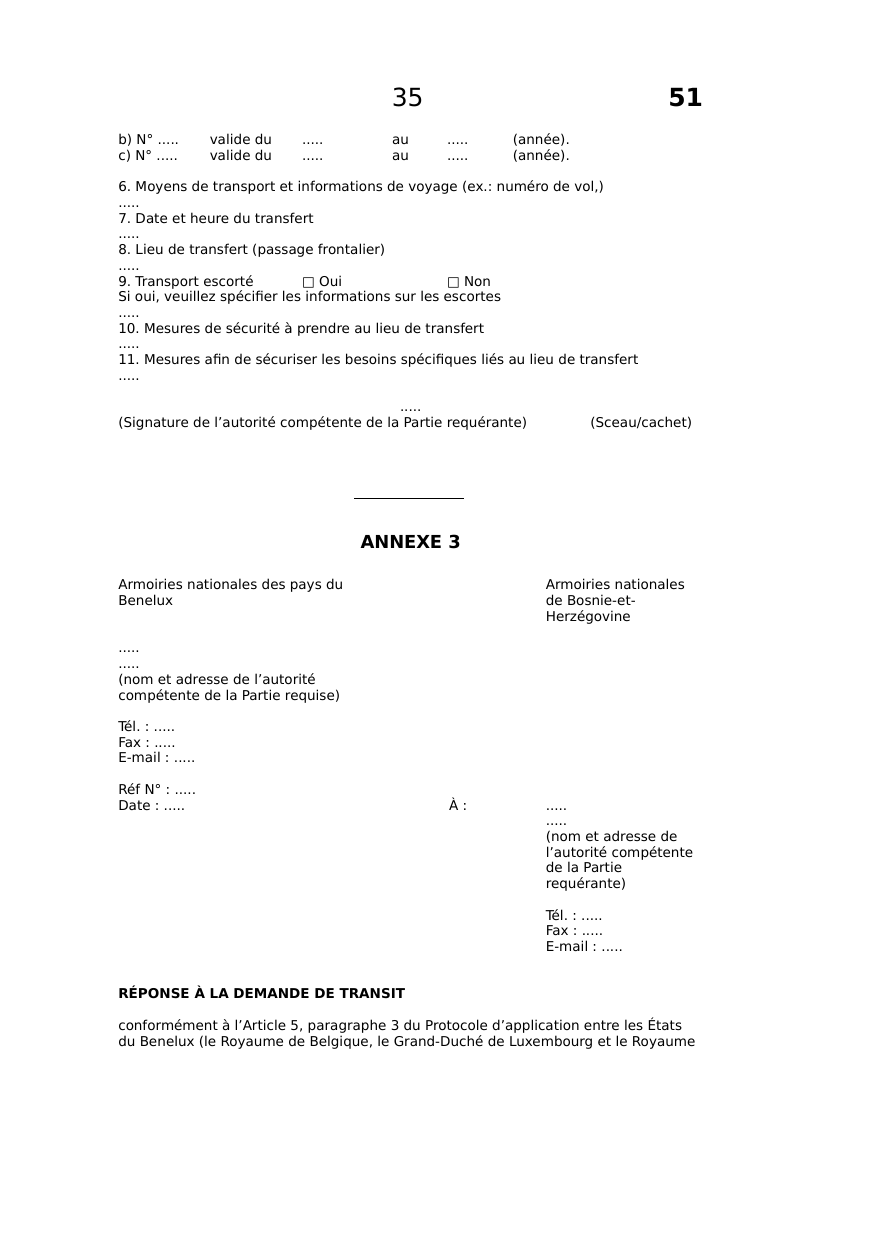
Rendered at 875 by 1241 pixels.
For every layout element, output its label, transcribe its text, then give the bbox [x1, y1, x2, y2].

table_cell [348, 923, 443, 939]
table_cell 6. Moyens de transport et informations de voyage (ex.: numéro de vol,) [118, 179, 703, 195]
table_cell [290, 719, 347, 734]
table_cell (nom et adresse de l’autorité compétente de la Partie requise) [118, 672, 347, 703]
table_cell [118, 923, 163, 939]
table_cell [540, 750, 703, 766]
table_cell [118, 829, 163, 892]
table_cell 11. Mesures afin de sécuriser les besoins spécifiques liés au lieu de transfert [118, 352, 703, 368]
table_cell valide du [204, 132, 296, 148]
table_header [348, 577, 443, 624]
table_cell [163, 766, 290, 782]
table_cell [163, 939, 290, 955]
table_cell [507, 258, 584, 273]
table_cell [507, 226, 584, 242]
table_cell □ Non [441, 274, 507, 289]
table_cell [163, 955, 290, 970]
table_cell [290, 766, 347, 782]
table_cell [118, 1002, 163, 1018]
table_cell [443, 939, 540, 955]
table_cell [443, 766, 540, 782]
table_cell [443, 703, 540, 719]
table_cell [290, 798, 347, 813]
table_cell [118, 384, 703, 399]
table_cell 9. Transport escorté [118, 274, 296, 289]
table_cell [348, 750, 443, 766]
table_cell [348, 640, 443, 656]
table_cell [584, 148, 703, 163]
table_cell [507, 195, 584, 211]
table_cell Si oui, veuillez spécifier les informations sur les escortes [118, 289, 703, 305]
table_cell [118, 955, 163, 970]
table_cell [348, 892, 443, 907]
table_cell [584, 195, 703, 211]
table_cell [163, 892, 290, 907]
table_cell E-mail : ..... [118, 750, 290, 766]
table_cell [290, 970, 347, 986]
table_cell [348, 719, 443, 734]
table_cell ..... [296, 132, 386, 148]
table_cell ..... [118, 399, 703, 415]
table_cell [540, 672, 703, 703]
table_cell valide du [204, 148, 296, 163]
table_cell Tél. : ..... [118, 719, 290, 734]
table_cell [118, 703, 163, 719]
table_cell [348, 703, 443, 719]
table_cell [290, 735, 347, 750]
table_cell au [386, 132, 441, 148]
table_cell (nom et adresse de l’autorité compétente de la Partie requérante) [540, 829, 703, 892]
table_cell [584, 132, 703, 148]
table_cell [540, 640, 703, 656]
table_cell conformément à l’Article 5, paragraphe 3 du Protocole d’application entre les États du Benelux (le Royaume de Belgique, le Grand-Duché de Luxembourg et le Royaume [118, 1018, 703, 1049]
table_cell [204, 226, 296, 242]
table_cell [290, 892, 347, 907]
table_cell [348, 813, 443, 829]
table_cell [443, 892, 540, 907]
table_cell [584, 163, 703, 179]
table_cell Tél. : ..... [540, 908, 703, 923]
table_cell [540, 703, 703, 719]
table_cell [118, 624, 347, 640]
table_cell [540, 892, 703, 907]
table_cell [443, 829, 540, 892]
table_cell [290, 908, 347, 923]
table_cell [507, 274, 584, 289]
table_cell ..... [118, 640, 347, 656]
table_cell RÉPONSE À LA DEMANDE DE TRANSIT [118, 986, 703, 1002]
table_cell [296, 163, 507, 179]
table_cell [290, 829, 347, 892]
table_cell [296, 226, 507, 242]
table_cell [163, 970, 290, 986]
table_cell (année). [507, 148, 584, 163]
table_cell [118, 908, 163, 923]
table_cell ..... [441, 132, 507, 148]
table_cell ..... [540, 813, 703, 829]
table_cell [386, 274, 441, 289]
table_cell [540, 719, 703, 734]
table_cell [290, 955, 347, 970]
table_cell [204, 336, 296, 352]
table_cell [443, 719, 540, 734]
table_cell [118, 766, 163, 782]
table_cell [296, 258, 507, 273]
table_cell [443, 908, 540, 923]
table_cell [204, 163, 296, 179]
table_cell [540, 624, 703, 640]
table_cell [118, 892, 163, 907]
table_cell Date : ..... [118, 798, 290, 813]
table_cell [540, 970, 703, 986]
table_cell ..... [441, 148, 507, 163]
table_cell [118, 939, 163, 955]
table_cell ..... [118, 336, 204, 352]
table_cell [348, 624, 443, 640]
table_cell [163, 813, 290, 829]
table_cell [584, 226, 703, 242]
table_cell ..... [118, 226, 204, 242]
table_cell [443, 813, 540, 829]
table_cell [118, 163, 204, 179]
table_cell À : [443, 798, 540, 813]
table_cell [163, 923, 290, 939]
table_cell [296, 336, 507, 352]
table_cell 8. Lieu de transfert (passage frontalier) [118, 242, 703, 258]
table_cell [290, 782, 347, 797]
table_cell [443, 923, 540, 939]
table_cell [163, 703, 290, 719]
table_cell (Signature de l’autorité compétente de la Partie requérante) [118, 415, 584, 431]
table_cell [348, 766, 443, 782]
table_cell [507, 163, 584, 179]
table_cell Fax : ..... [118, 735, 290, 750]
table_cell [443, 624, 540, 640]
subtitle ANNEXE 3 [118, 531, 703, 552]
table_cell 7. Date et heure du transfert [118, 211, 703, 226]
table_cell [204, 195, 296, 211]
table_cell [348, 672, 443, 703]
table_cell (Sceau/cachet) [584, 415, 703, 431]
table_cell [540, 735, 703, 750]
table_cell [540, 1002, 703, 1018]
table_header Armoiries nationales de Bosnie-et-Herzégovine [540, 577, 703, 624]
table_cell (année). [507, 132, 584, 148]
table_cell [348, 1002, 443, 1018]
table_header Armoiries nationales des pays du Benelux [118, 577, 347, 624]
table_cell [348, 970, 443, 986]
table_cell [163, 908, 290, 923]
table_cell au [386, 148, 441, 163]
table_cell [204, 258, 296, 273]
table_cell ..... [118, 368, 703, 383]
table_cell [118, 970, 163, 986]
table_cell [296, 195, 507, 211]
table_cell [163, 1002, 290, 1018]
table_cell ..... [118, 258, 204, 273]
table_header [443, 577, 540, 624]
table_cell [290, 750, 347, 766]
table_cell [443, 672, 540, 703]
table_cell [348, 908, 443, 923]
table_cell [290, 813, 347, 829]
table_cell [443, 782, 540, 797]
table_cell [507, 336, 584, 352]
table_cell [118, 813, 163, 829]
table_cell [290, 1002, 347, 1018]
table_cell [584, 274, 703, 289]
table_cell ..... [540, 798, 703, 813]
table_cell [290, 703, 347, 719]
table_cell [348, 798, 443, 813]
table_cell [443, 750, 540, 766]
table_cell [348, 656, 443, 672]
table_cell [443, 735, 540, 750]
table_cell [348, 782, 443, 797]
table_cell E-mail : ..... [540, 939, 703, 955]
table_cell [290, 939, 347, 955]
table_cell ..... [296, 148, 386, 163]
table_cell [584, 258, 703, 273]
table_cell c) N° ..... [118, 148, 204, 163]
table_cell [290, 923, 347, 939]
table_cell [540, 656, 703, 672]
table_cell Fax : ..... [540, 923, 703, 939]
table_cell [540, 955, 703, 970]
table_cell ..... [118, 195, 204, 211]
table_cell [348, 735, 443, 750]
table_cell [443, 1002, 540, 1018]
table_cell [163, 829, 290, 892]
table_cell □ Oui [296, 274, 386, 289]
table_cell [348, 955, 443, 970]
table_cell [443, 970, 540, 986]
table_cell [348, 939, 443, 955]
table_cell [348, 829, 443, 892]
table_cell Réf N° : ..... [118, 782, 290, 797]
table_cell [443, 640, 540, 656]
table_cell [584, 336, 703, 352]
table_cell [540, 766, 703, 782]
table_cell ..... [118, 656, 347, 672]
table_cell [540, 782, 703, 797]
table_cell 10. Mesures de sécurité à prendre au lieu de transfert [118, 321, 703, 336]
table_cell [443, 955, 540, 970]
table_cell b) N° ..... [118, 132, 204, 148]
table_cell [443, 656, 540, 672]
table_cell ..... [118, 305, 703, 321]
